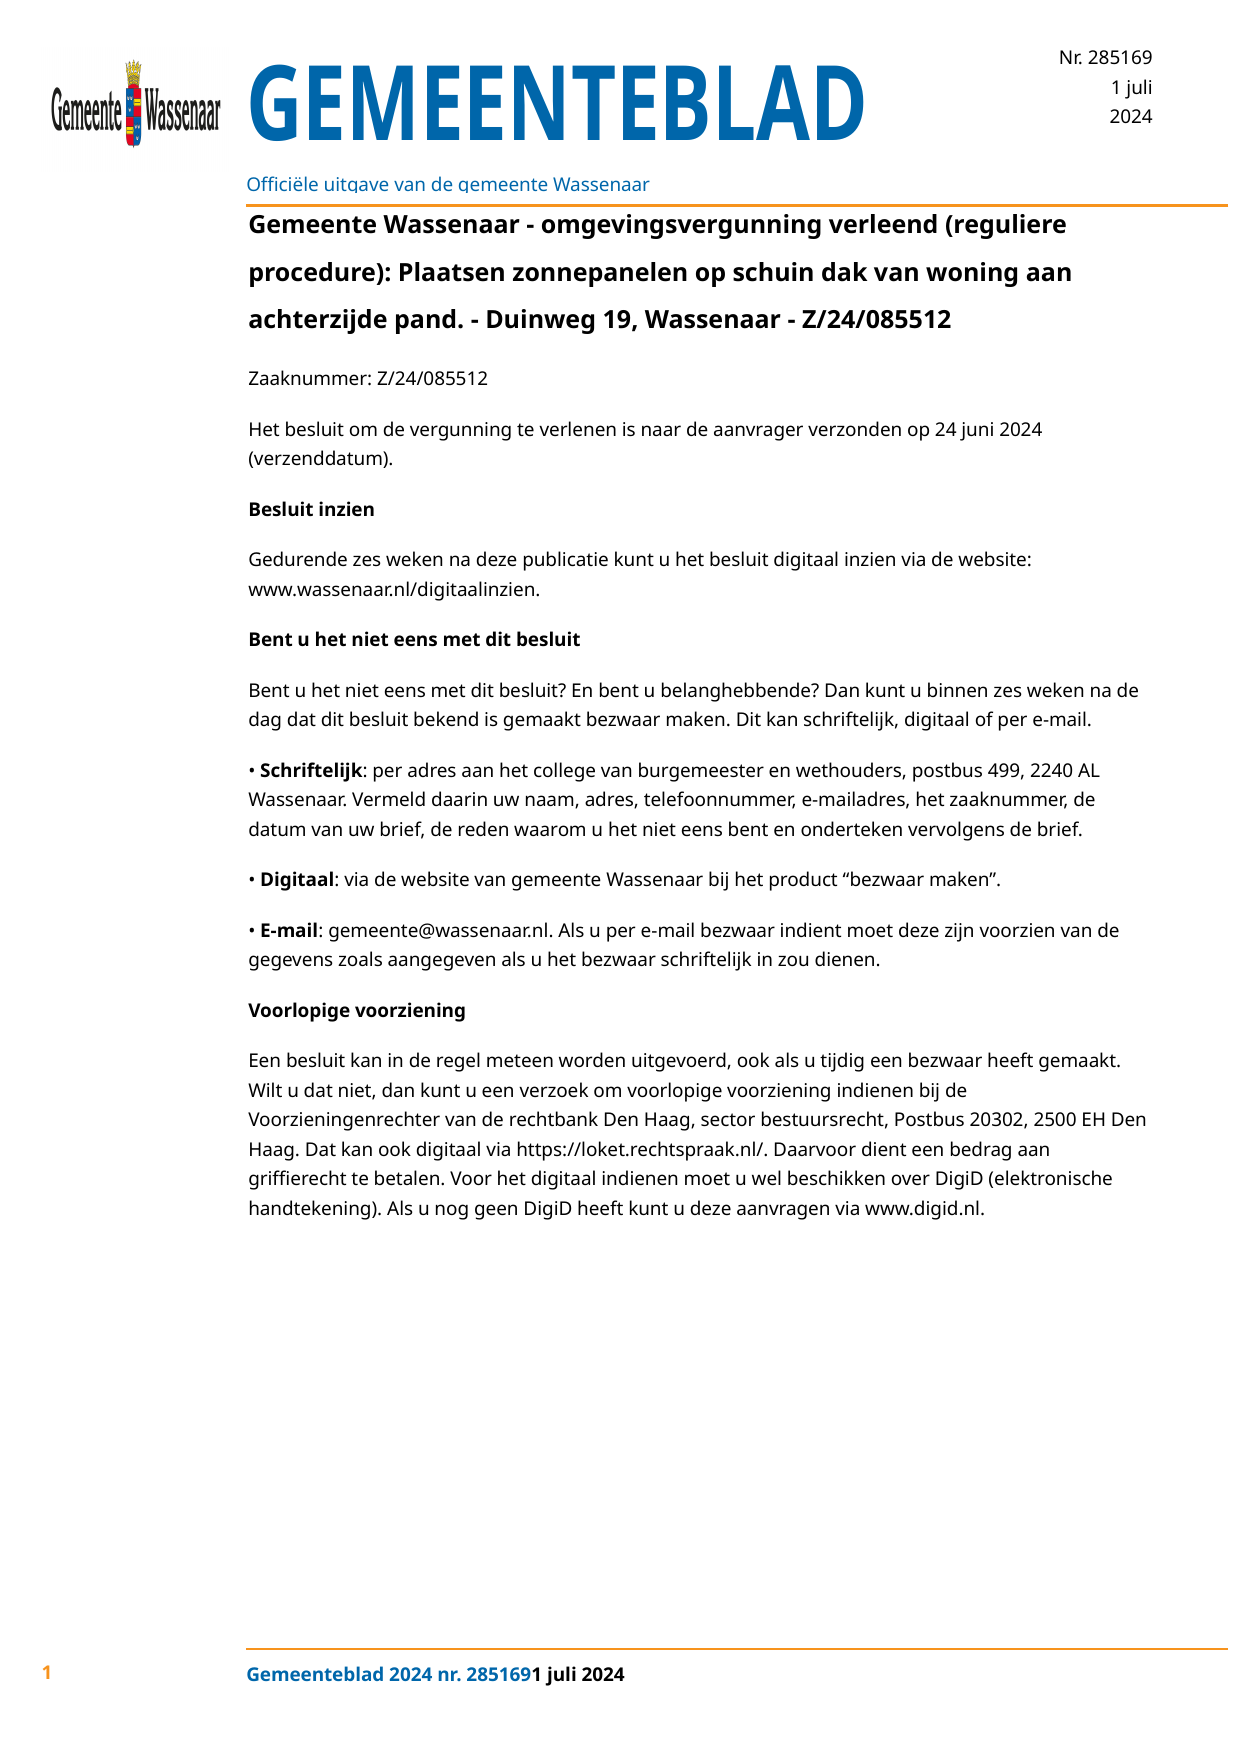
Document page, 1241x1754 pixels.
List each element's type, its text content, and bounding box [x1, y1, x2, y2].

picture [41, 47, 231, 172]
text • E-mail: gemeente@wassenaar.nl. Als u per e-mail bezwaar indient moet deze zijn voorzien van de gegevens zoals aangegeven als u het bezwaar schriftelijk in zou dienen. [248, 917, 1152, 972]
text • Schriftelijk: per adres aan het college van burgemeester en wethouders, postbus 499, 2240 AL Wassenaar. Vermeld daarin uw naam, adres, telefoonnummer, e-mailadres, het zaaknummer, de datum van uw brief, de reden waarom u het niet eens bent en onderteken vervolgens de brief. [248, 757, 1152, 842]
text • Digitaal: via de website van gemeente Wassenaar bij het product “bezwaar maken”. [248, 866, 1152, 892]
text Een besluit kan in de regel meteen worden uitgevoerd, ook als u tijdig een bezwaar heeft gemaakt. Wilt u dat niet, dan kunt u een verzoek om voorlopige voorziening indienen bij de Voorzieningenrechter van de rechtbank Den Haag, sector bestuursrecht, Postbus 20302, 2500 EH Den Haag. Dat kan ook digitaal via https://loket.rechtspraak.nl/. Daarvoor dient een bedrag aan griffierecht te betalen. Voor het digitaal indienen moet u wel beschikken over DigiD (elektronische handtekening). Als u nog geen DigiD heeft kunt u deze aanvragen via www.digid.nl. [248, 1047, 1152, 1221]
text Voorlopige voorziening [248, 997, 1152, 1022]
text Bent u het niet eens met dit besluit [248, 626, 1152, 652]
text Zaaknummer: Z/24/085512 [248, 366, 1152, 391]
text Bent u het niet eens met dit besluit? En bent u belanghebbende? Dan kunt u binnen zes weken na de dag dat dit besluit bekend is gemaakt bezwaar maken. Dit kan schriftelijk, digitaal of per e-mail. [248, 677, 1152, 732]
text Gemeente Wassenaar - omgevingsvergunning verleend (reguliere procedure): Plaatsen zonnepanelen op schuin dak van woning aan achterzijde pand. - Duinweg 19, Wassenaar - Z/24/085512 [248, 207, 1152, 336]
text Gedurende zes weken na deze publicatie kunt u het besluit digitaal inzien via de website: www.wassenaar.nl/digitaalinzien. [248, 546, 1152, 602]
text Besluit inzien [248, 496, 1152, 522]
text Het besluit om de vergunning te verlenen is naar de aanvrager verzonden op 24 juni 2024 (verzenddatum). [248, 416, 1152, 471]
